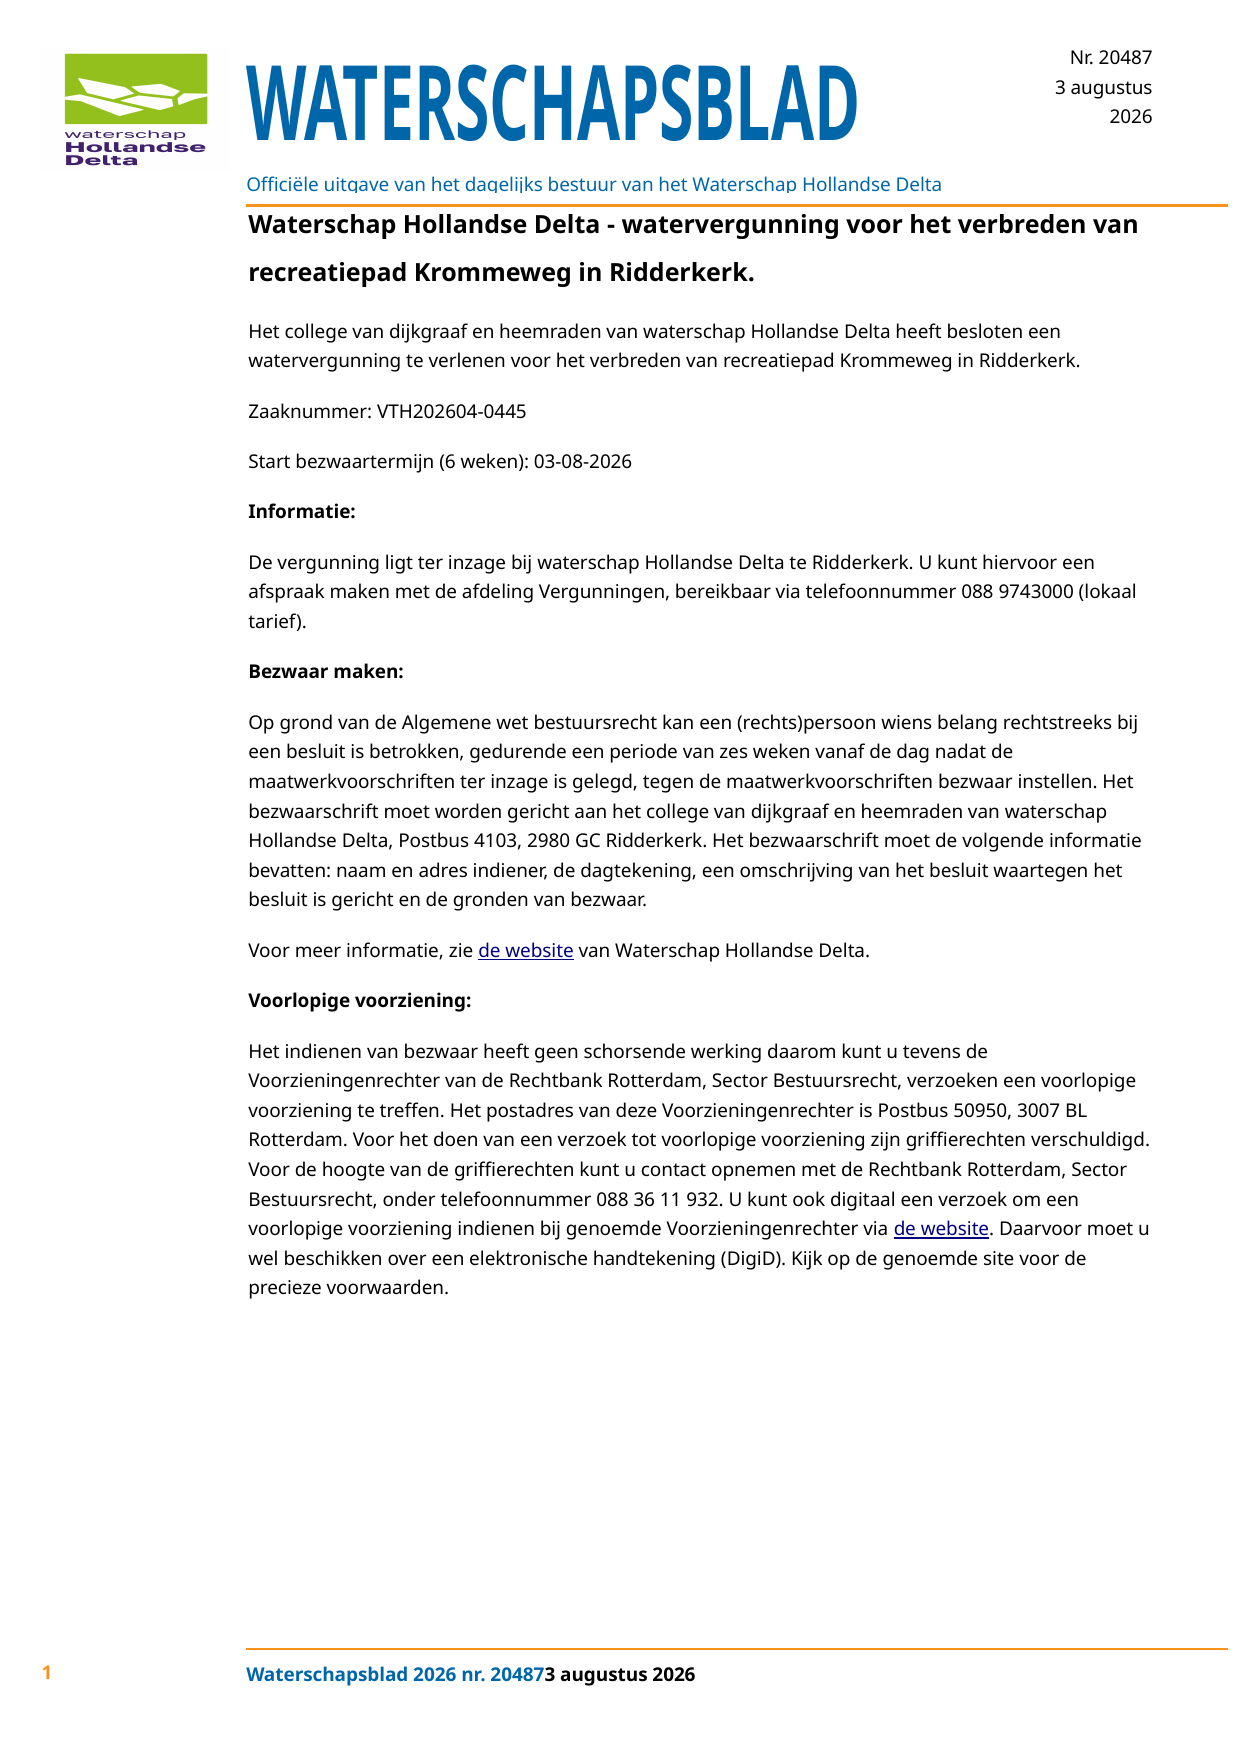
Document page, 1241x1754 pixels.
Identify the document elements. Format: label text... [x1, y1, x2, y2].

text Waterschap Hollandse Delta - watervergunning voor het verbreden van recreatiepad Krommeweg in Ridderkerk. [248, 207, 1152, 288]
text Het college van dijkgraaf en heemraden van waterschap Hollandse Delta heeft besloten een watervergunning te verlenen voor het verbreden van recreatiepad Krommeweg in Ridderkerk. [248, 318, 1152, 373]
text Start bezwaartermijn (6 weken): 03-08-2026 [248, 448, 1152, 474]
text De vergunning ligt ter inzage bij waterschap Hollandse Delta te Ridderkerk. U kunt hiervoor een afspraak maken met de afdeling Vergunningen, bereikbaar via telefoonnummer 088 9743000 (lokaal tarief). [248, 549, 1152, 634]
text Voorlopige voorziening: [248, 987, 1152, 1013]
text Voor meer informatie, zie de website van Waterschap Hollandse Delta. [248, 937, 1152, 963]
text Bezwaar maken: [248, 659, 1152, 684]
picture [41, 47, 231, 172]
text Zaaknummer: VTH202604-0445 [248, 398, 1152, 424]
text Het indienen van bezwaar heeft geen schorsende werking daarom kunt u tevens de Voorzieningenrechter van de Rechtbank Rotterdam, Sector Bestuursrecht, verzoeken een voorlopige voorziening te treffen. Het postadres van deze Voorzieningenrechter is Postbus 50950, 3007 BL Rotterdam. Voor het doen van een verzoek tot voorlopige voorziening zijn griffierechten verschuldigd. Voor de hoogte van de griffierechten kunt u contact opnemen met de Rechtbank Rotterdam, Sector Bestuursrecht, onder telefoonnummer 088 36 11 932. U kunt ook digitaal een verzoek om een voorlopige voorziening indienen bij genoemde Voorzieningenrechter via de website. Daarvoor moet u wel beschikken over een elektronische handtekening (DigiD). Kijk op de genoemde site voor de precieze voorwaarden. [248, 1038, 1152, 1300]
text Op grond van de Algemene wet bestuursrecht kan een (rechts)persoon wiens belang rechtstreeks bij een besluit is betrokken, gedurende een periode van zes weken vanaf de dag nadat de maatwerkvoorschriften ter inzage is gelegd, tegen de maatwerkvoorschriften bezwaar instellen. Het bezwaarschrift moet worden gericht aan het college van dijkgraaf en heemraden van waterschap Hollandse Delta, Postbus 4103, 2980 GC Ridderkerk. Het bezwaarschrift moet de volgende informatie bevatten: naam en adres indiener, de dagtekening, een omschrijving van het besluit waartegen het besluit is gericht en de gronden van bezwaar. [248, 709, 1152, 912]
text Informatie: [248, 499, 1152, 524]
